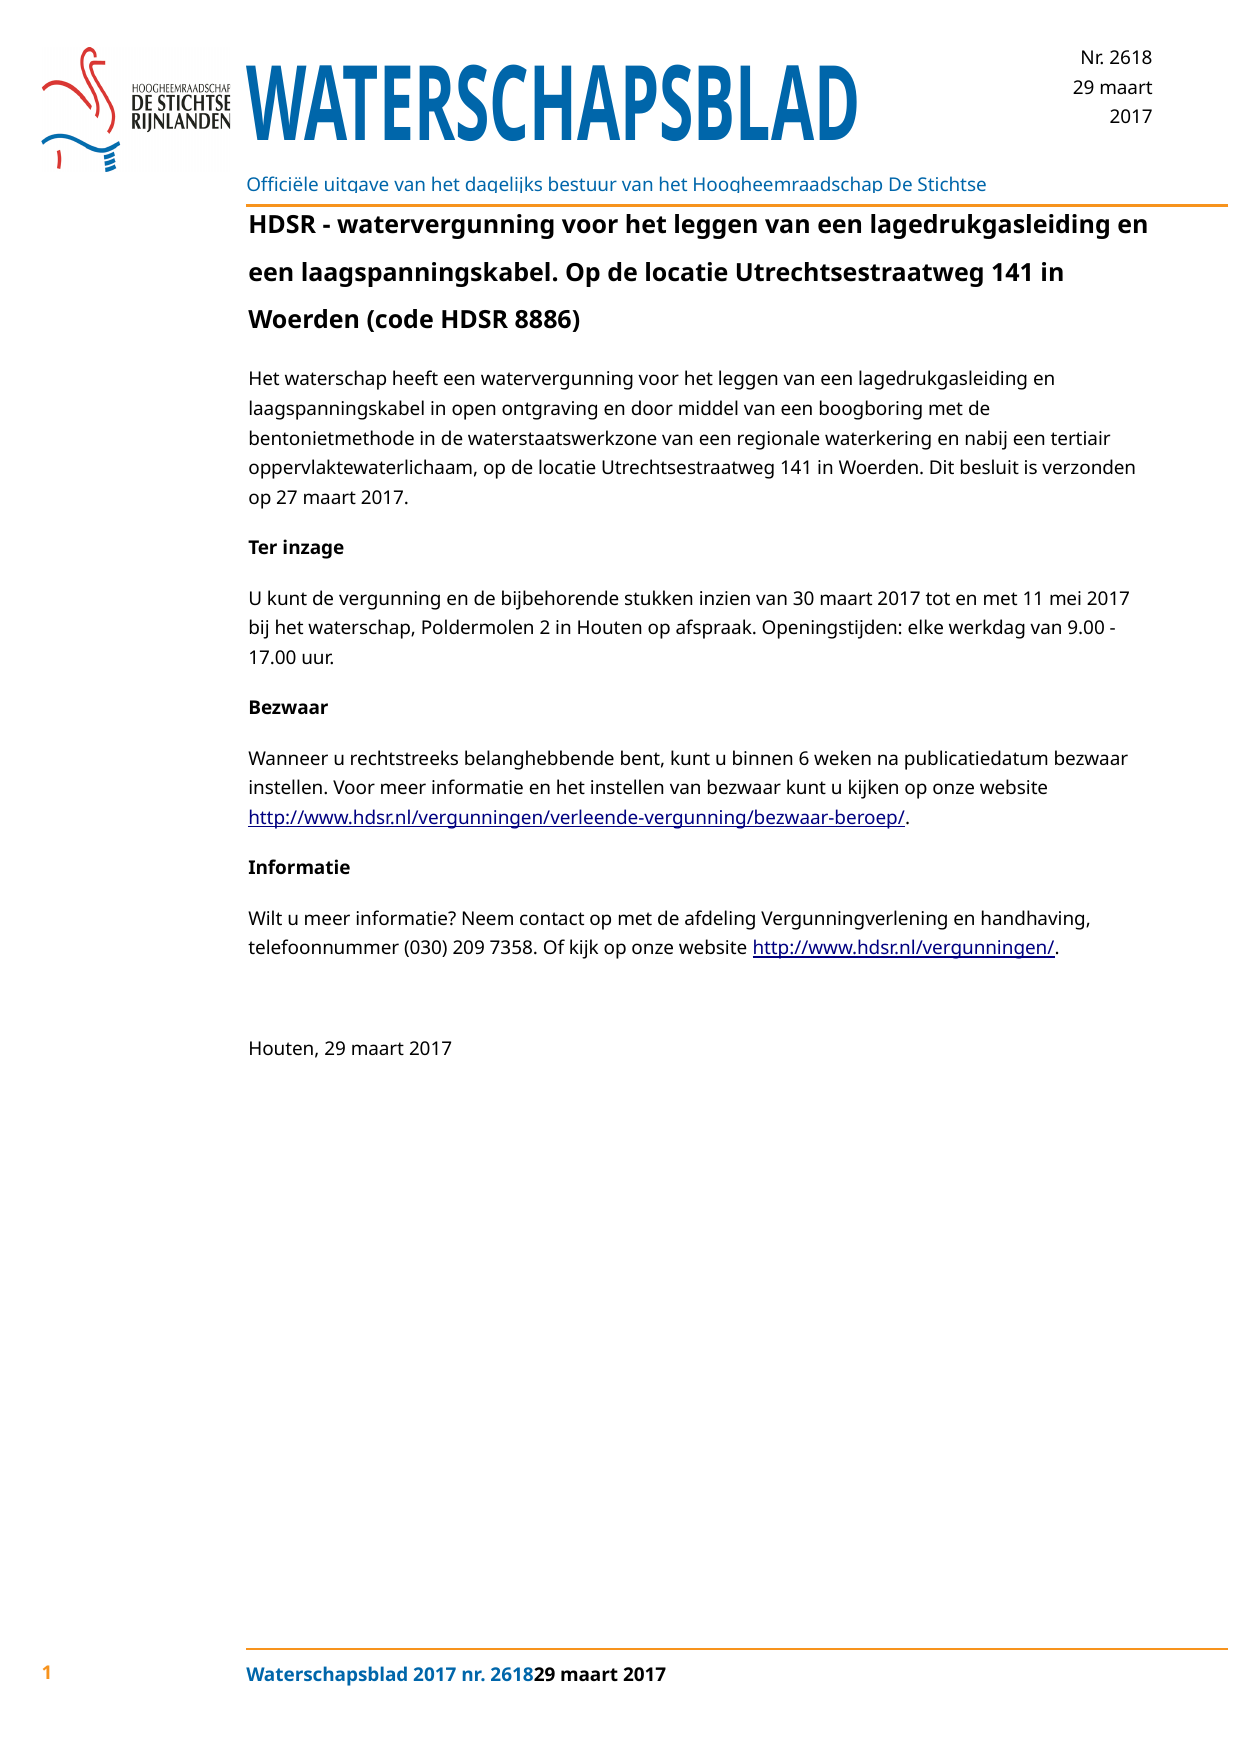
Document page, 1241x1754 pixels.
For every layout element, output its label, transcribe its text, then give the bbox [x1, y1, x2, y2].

text U kunt de vergunning en de bijbehorende stukken inzien van 30 maart 2017 tot en met 11 mei 2017 bij het waterschap, Poldermolen 2 in Houten op afspraak. Openingstijden: elke werkdag van 9.00 - 17.00 uur. [248, 585, 1152, 669]
picture [41, 47, 231, 172]
text Houten, 29 maart 2017 [248, 1035, 1152, 1061]
text Wilt u meer informatie? Neem contact op met de afdeling Vergunningverlening en handhaving, telefoonnummer (030) 209 7358. Of kijk op onze website http://www.hdsr.nl/vergunningen/. [248, 905, 1152, 960]
text HDSR - watervergunning voor het leggen van een lagedrukgasleiding en een laagspanningskabel. Op de locatie Utrechtsestraatweg 141 in Woerden (code HDSR 8886) [248, 207, 1152, 336]
text Het waterschap heeft een watervergunning voor het leggen van een lagedrukgasleiding en laagspanningskabel in open ontgraving en door middel van een boogboring met de bentonietmethode in de waterstaatswerkzone van een regionale waterkering en nabij een tertiair oppervlaktewaterlichaam, op de locatie Utrechtsestraatweg 141 in Woerden. Dit besluit is verzonden op 27 maart 2017. [248, 366, 1152, 509]
text Ter inzage [248, 534, 1152, 560]
text Wanneer u rechtstreeks belanghebbende bent, kunt u binnen 6 weken na publicatiedatum bezwaar instellen. Voor meer informatie en het instellen van bezwaar kunt u kijken op onze website http://www.hdsr.nl/vergunningen/verleende-vergunning/bezwaar-beroep/. [248, 745, 1152, 829]
text Bezwaar [248, 694, 1152, 720]
text Informatie [248, 854, 1152, 880]
